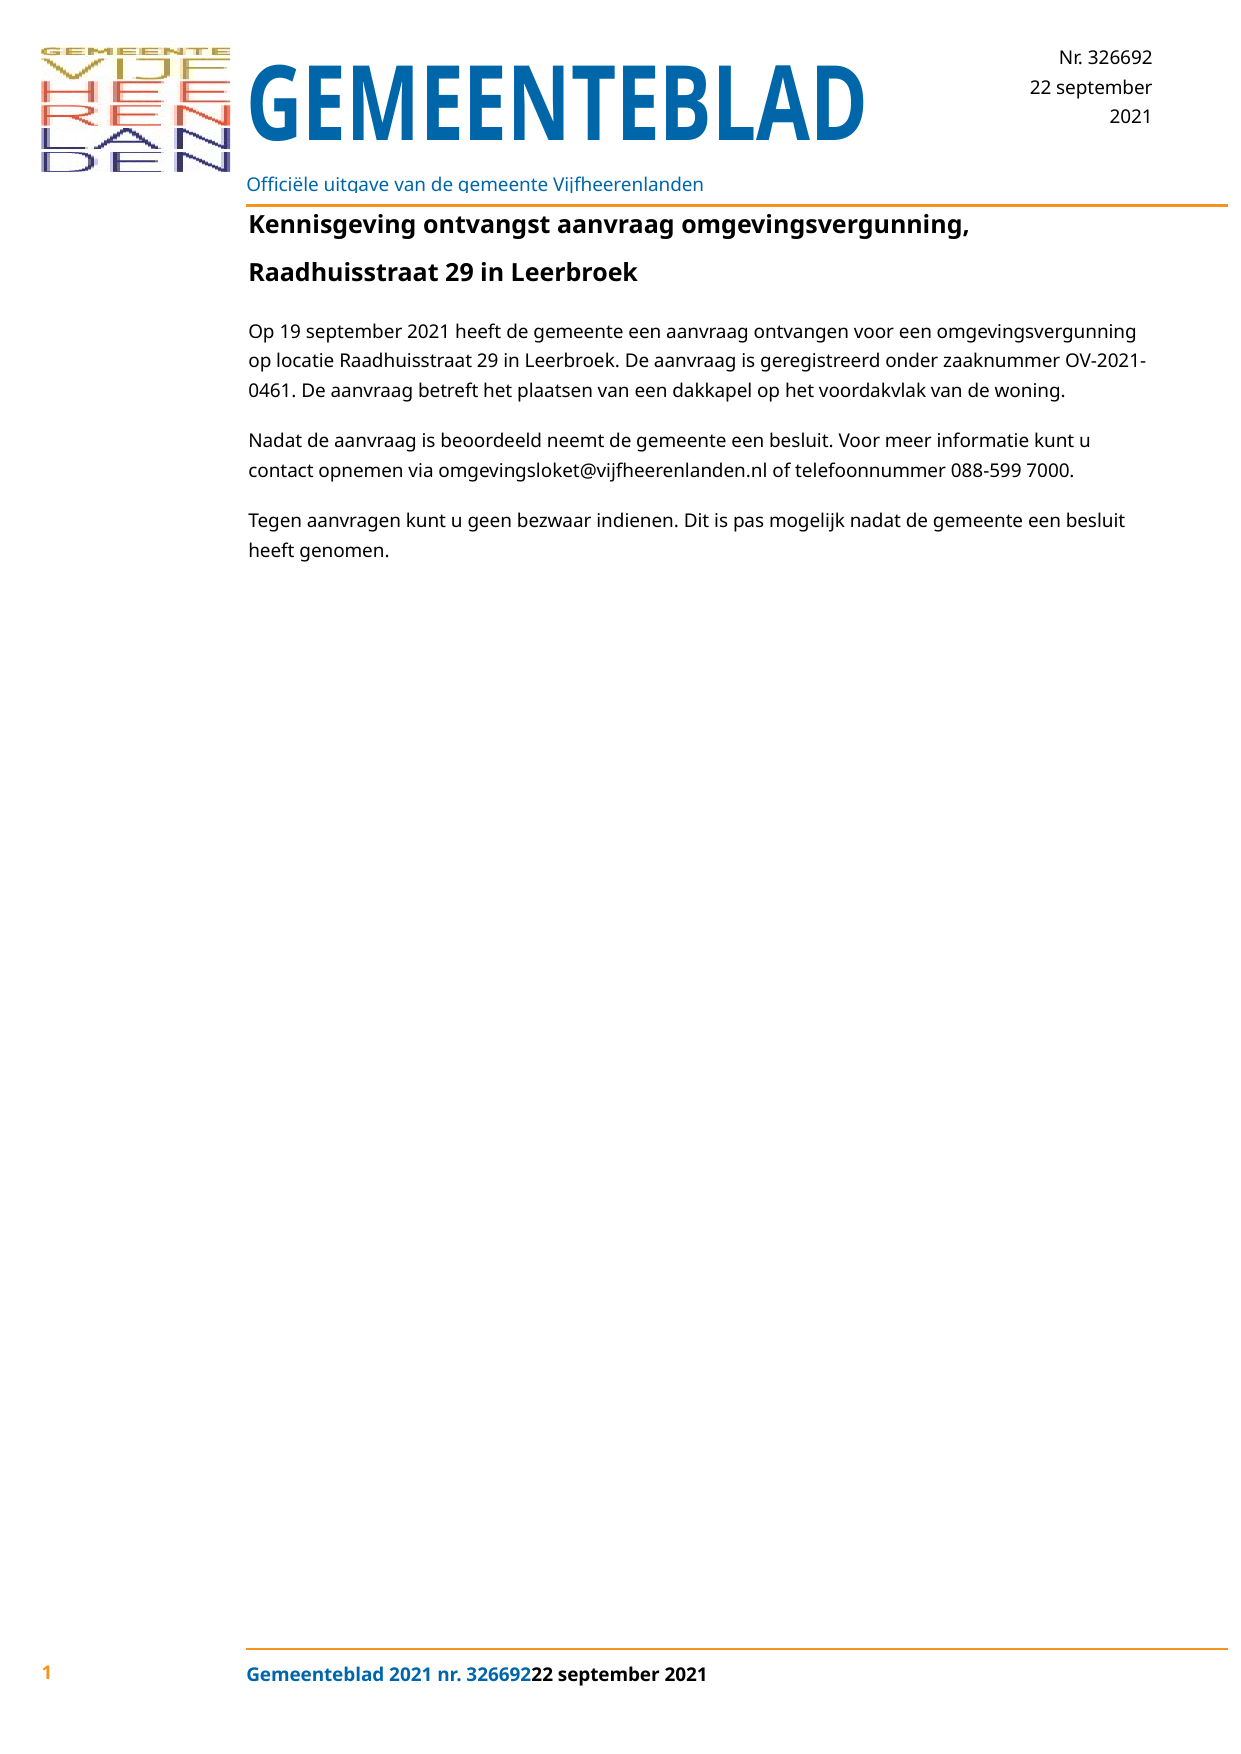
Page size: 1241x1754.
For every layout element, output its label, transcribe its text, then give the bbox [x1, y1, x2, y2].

text Tegen aanvragen kunt u geen bezwaar indienen. Dit is pas mogelijk nadat de gemeente een besluit heeft genomen. [248, 507, 1152, 563]
text Kennisgeving ontvangst aanvraag omgevingsvergunning, Raadhuisstraat 29 in Leerbroek [248, 207, 1152, 288]
text Op 19 september 2021 heeft de gemeente een aanvraag ontvangen voor een omgevingsvergunning op locatie Raadhuisstraat 29 in Leerbroek. De aanvraag is geregistreerd onder zaaknummer OV-2021-0461. De aanvraag betreft het plaatsen van een dakkapel op het voordakvlak van de woning. [248, 318, 1152, 403]
text Nadat de aanvraag is beoordeeld neemt de gemeente een besluit. Voor meer informatie kunt u contact opnemen via omgevingsloket@vijfheerenlanden.nl of telefoonnummer 088-599 7000. [248, 427, 1152, 483]
picture [41, 47, 231, 172]
